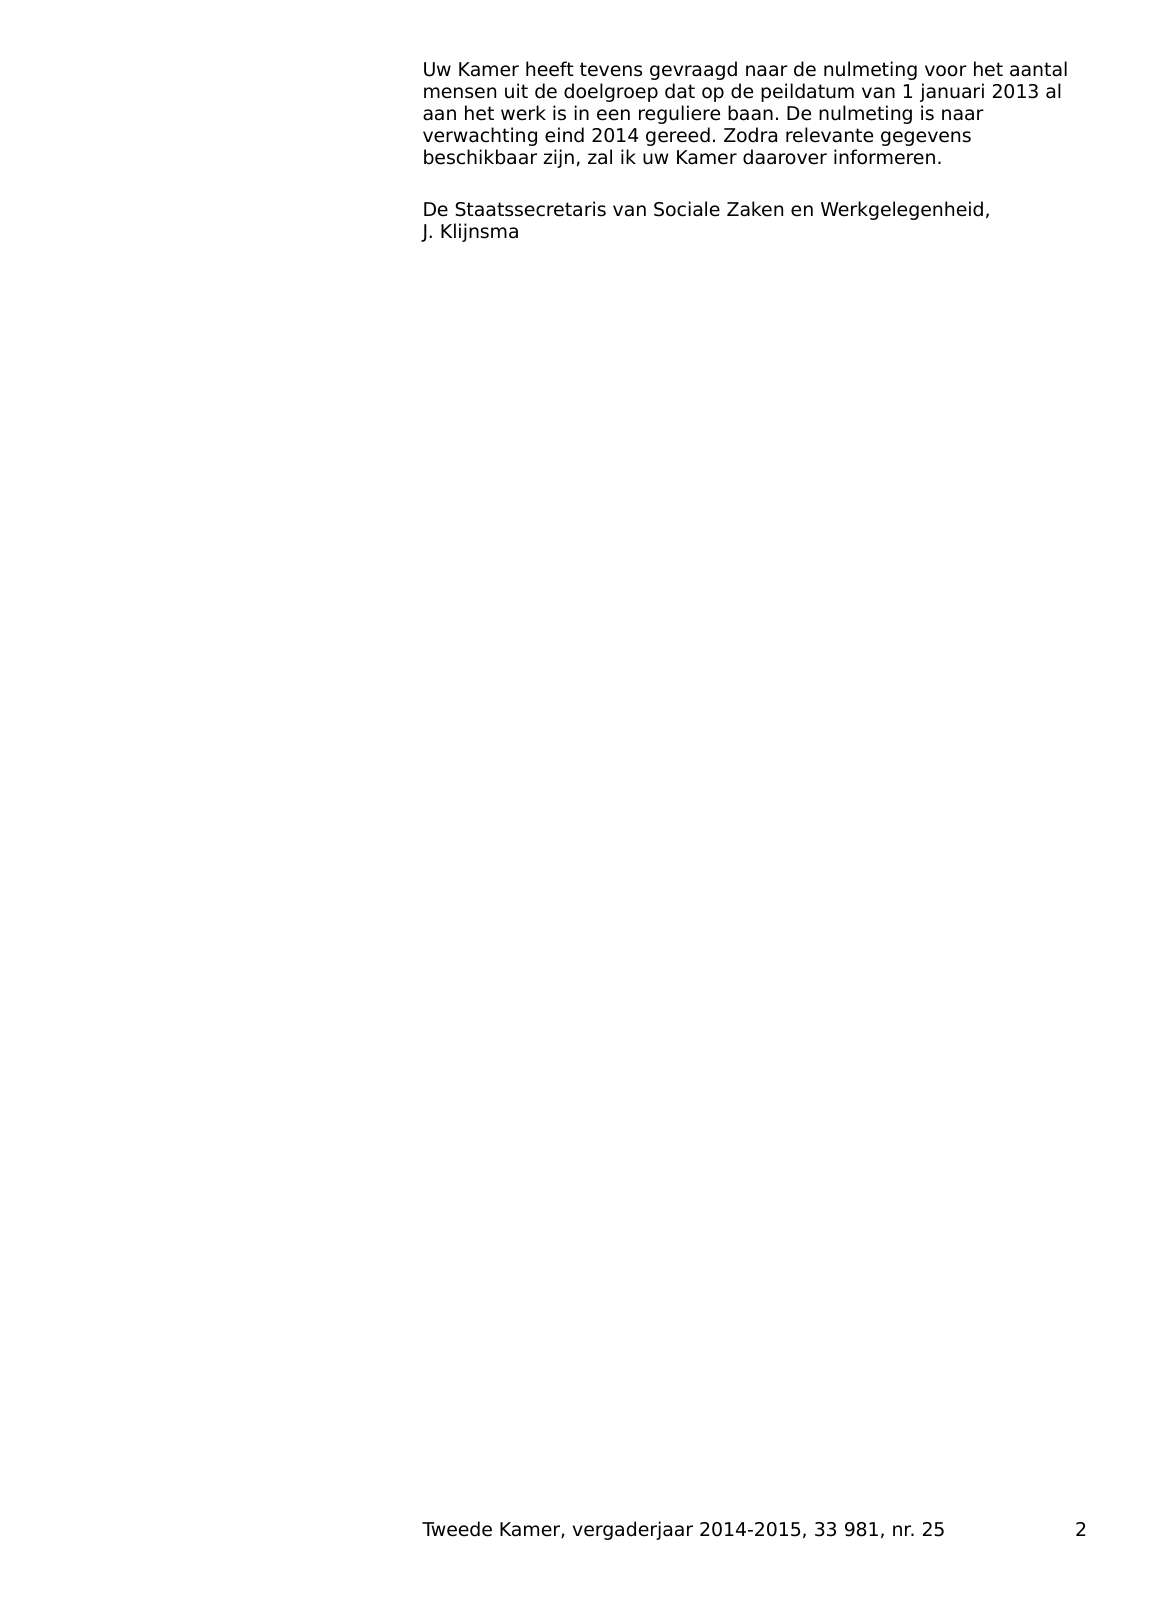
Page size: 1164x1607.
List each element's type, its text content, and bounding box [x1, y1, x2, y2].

text De Staatssecretaris van Sociale Zaken en Werkgelegenheid, J. Klijnsma [422, 199, 1087, 243]
text Uw Kamer heeft tevens gevraagd naar de nulmeting voor het aantal mensen uit de doelgroep dat op de peildatum van 1 januari 2013 al aan het werk is in een reguliere baan. De nulmeting is naar verwachting eind 2014 gereed. Zodra relevante gegevens beschikbaar zijn, zal ik uw Kamer daarover informeren. [422, 59, 1087, 169]
